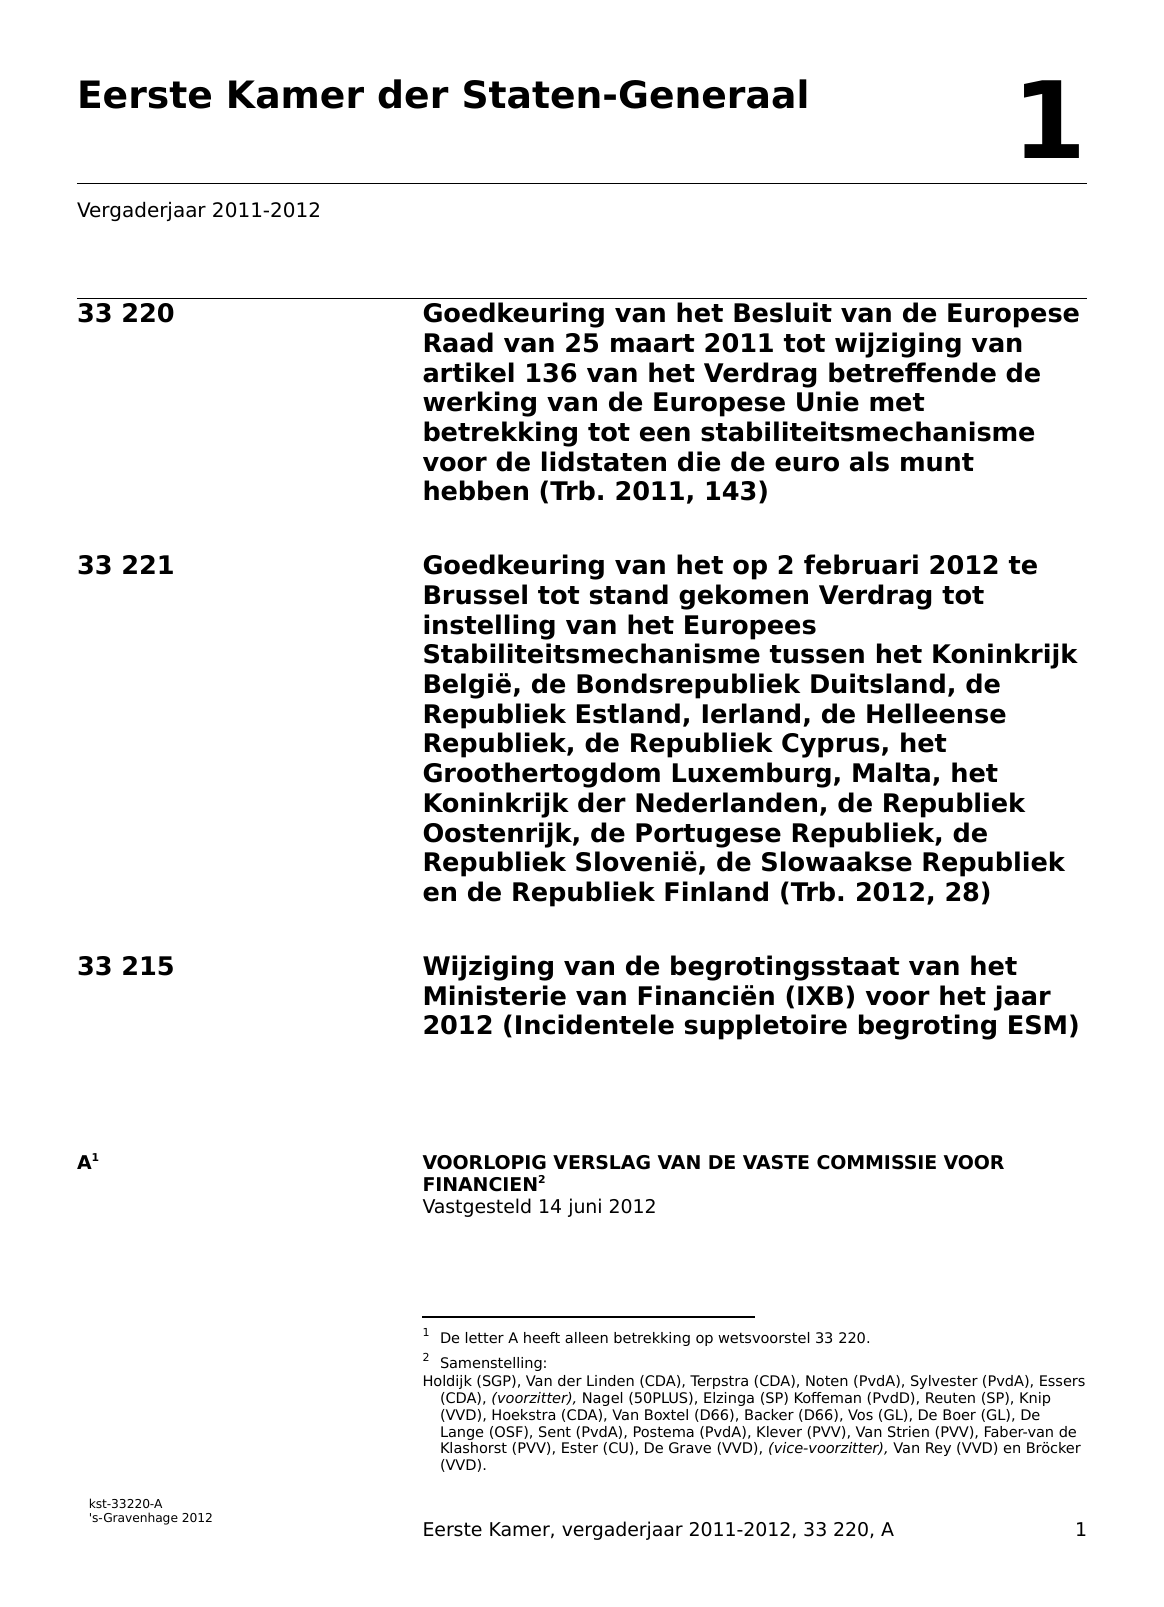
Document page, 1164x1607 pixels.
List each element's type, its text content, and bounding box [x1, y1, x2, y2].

table_cell Vergaderjaar 2011-2012 [77, 184, 1087, 298]
subtitle 33 220 Goedkeuring van het Besluit van de Europese Raad van 25 maart 2011 tot wijziging van artikel 136 van het Verdrag betreffende de werking van de Europese Unie met betrekking tot een stabiliteitsmechanisme voor de lidstaten die de euro als munt hebben (Trb. 2011, 143) [77, 299, 1087, 507]
subtitle 33 215 Wijziging van de begrotingsstaat van het Ministerie van Financiën (IXB) voor het jaar 2012 (Incidentele suppletoire begroting ESM) [77, 952, 1087, 1041]
text Vastgesteld 14 juni 2012 [422, 1196, 1087, 1218]
text Holdijk (SGP), Van der Linden (CDA), Terpstra (CDA), Noten (PvdA), Sylvester (PvdA), Essers (CDA), (voorzitter), Nagel (50PLUS), Elzinga (SP) Koffeman (PvdD), Reuten (SP), Knip (VVD), Hoekstra (CDA), Van Boxtel (D66), Backer (D66), Vos (GL), De Boer (GL), De Lange (OSF), Sent (PvdA), Postema (PvdA), Klever (PVV), Van Strien (PVV), Faber-van de Klashorst (PVV), Ester (CU), De Grave (VVD), (vice-voorzitter), Van Rey (VVD) en Bröcker (VVD). [422, 1373, 1087, 1474]
text Samenstelling: [422, 1351, 1087, 1373]
table_header Eerste Kamer der Staten-Generaal [77, 59, 886, 183]
subtitle A VOORLOPIG VERSLAG VAN DE VASTE COMMISSIE VOOR FINANCIEN [77, 1152, 1087, 1196]
table_header 1 [886, 59, 1087, 183]
text De letter A heeft alleen betrekking op wetsvoorstel 33 220. [422, 1326, 1087, 1348]
subtitle 33 221 Goedkeuring van het op 2 februari 2012 te Brussel tot stand gekomen Verdrag tot instelling van het Europees Stabiliteitsmechanisme tussen het Koninkrijk België, de Bondsrepubliek Duitsland, de Republiek Estland, Ierland, de Helleense Republiek, de Republiek Cyprus, het Groothertogdom Luxemburg, Malta, het Koninkrijk der Nederlanden, de Republiek Oostenrijk, de Portugese Republiek, de Republiek Slovenië, de Slowaakse Republiek en de Republiek Finland (Trb. 2012, 28) [77, 551, 1087, 907]
text kst-33220-A [88, 1497, 323, 1511]
text 's-Gravenhage 2012 [88, 1511, 323, 1525]
